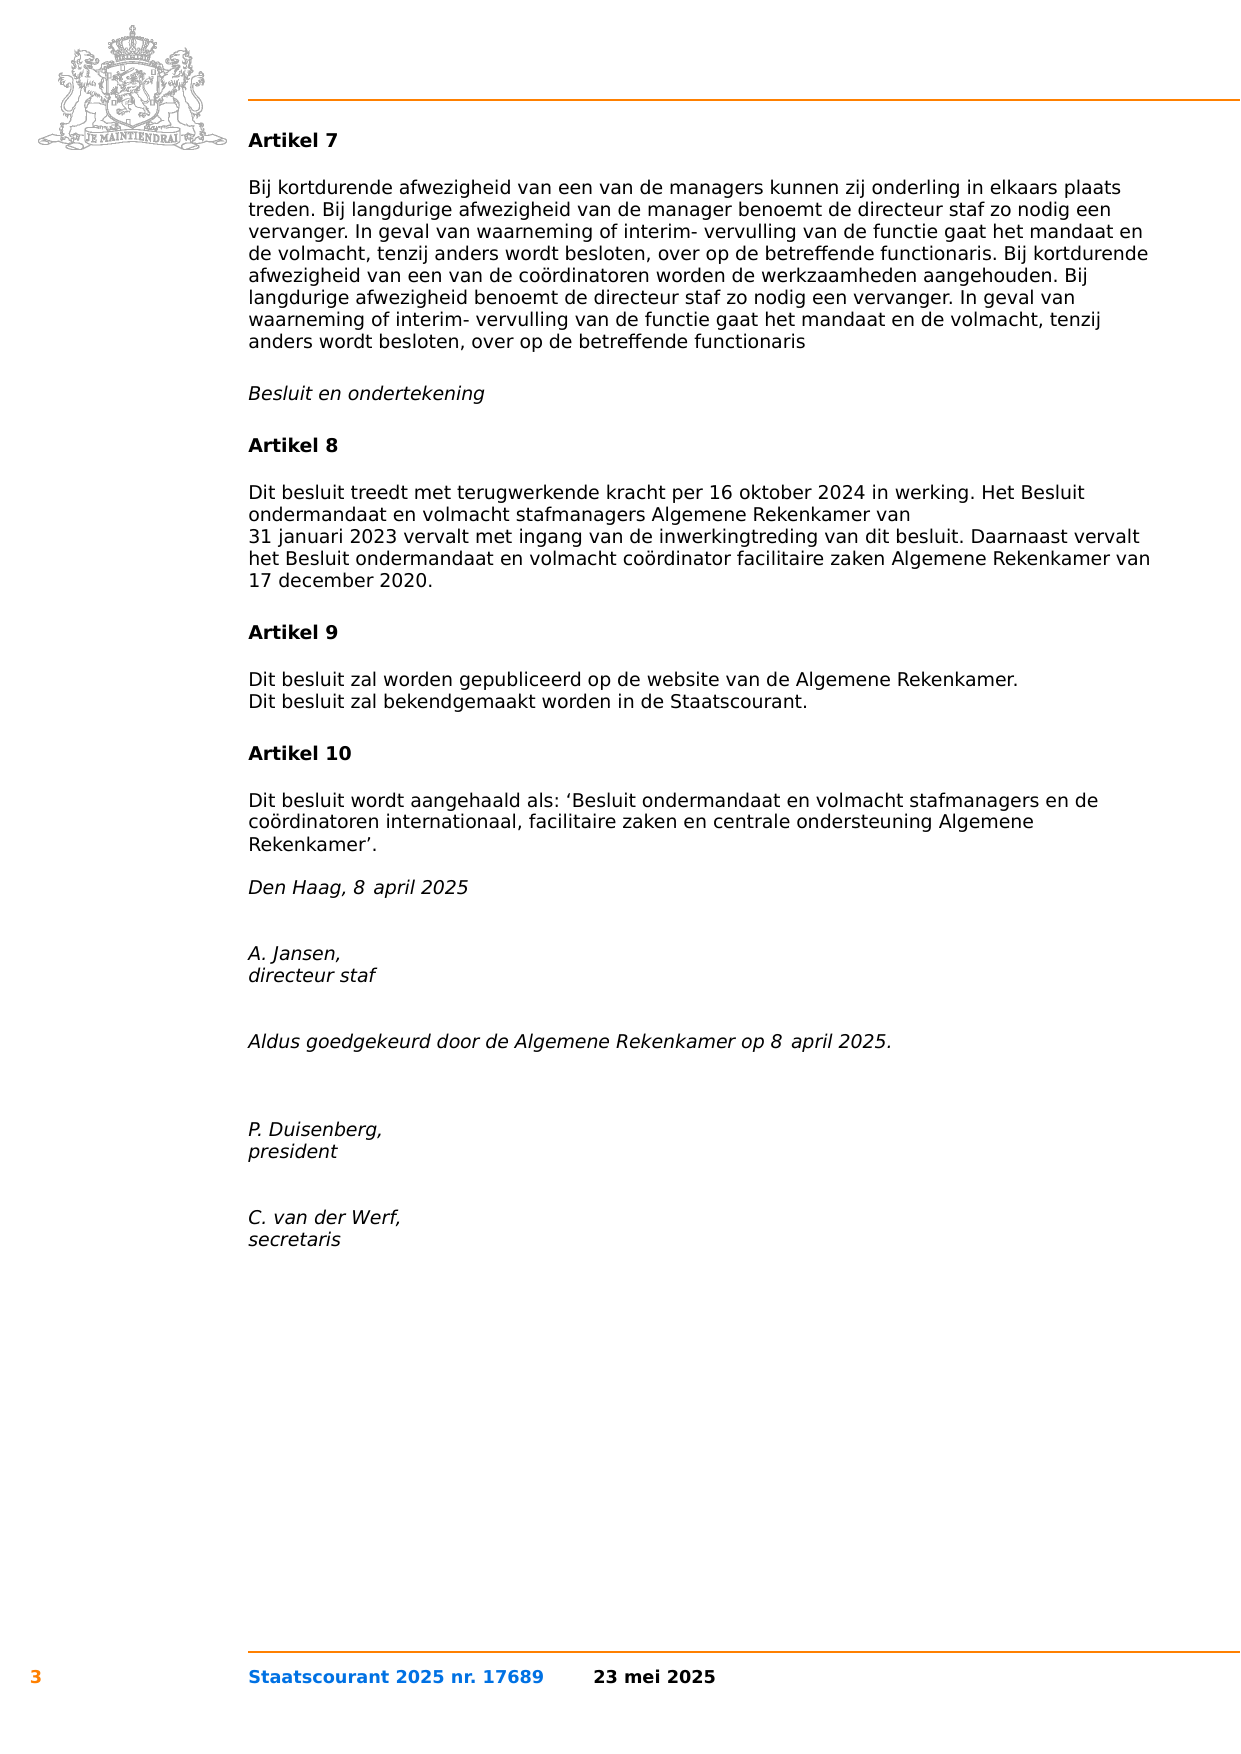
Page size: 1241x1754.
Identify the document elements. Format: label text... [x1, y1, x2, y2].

subtitle Artikel 10 [248, 742, 1163, 764]
text P. Duisenberg, president [248, 1097, 1163, 1163]
text Dit besluit zal bekendgemaakt worden in de Staatscourant. [248, 691, 1163, 712]
text A. Jansen, directeur staf [248, 921, 1163, 987]
subtitle Artikel 8 [248, 435, 1163, 457]
text Den Haag, 8 april 2025 [248, 877, 1163, 899]
text Aldus goedgekeurd door de Algemene Rekenkamer op 8 april 2025. [248, 1009, 1163, 1075]
text Dit besluit wordt aangehaald als: ‘Besluit ondermandaat en volmacht stafmanagers en de coördinatoren internationaal, facilitaire zaken en centrale ondersteuning Algemene Rekenkamer’. [248, 789, 1163, 855]
text Bij kortdurende afwezigheid van een van de managers kunnen zij onderling in elkaars plaats treden. Bij langdurige afwezigheid van de manager benoemt de directeur staf zo nodig een vervanger. In geval van waarneming of interim- vervulling van de functie gaat het mandaat en de volmacht, tenzij anders wordt besloten, over op de betreffende functionaris. Bij kortdurende afwezigheid van een van de coördinatoren worden de werkzaamheden aangehouden. Bij langdurige afwezigheid benoemt de directeur staf zo nodig een vervanger. In geval van waarneming of interim- vervulling van de functie gaat het mandaat en de volmacht, tenzij anders wordt besloten, over op de betreffende functionaris [248, 177, 1163, 353]
text Dit besluit zal worden gepubliceerd op de website van de Algemene Rekenkamer. [248, 668, 1163, 691]
subtitle Artikel 9 [248, 622, 1163, 643]
text Dit besluit treedt met terugwerkende kracht per 16 oktober 2024 in werking. Het Besluit ondermandaat en volmacht stafmanagers Algemene Rekenkamer van [248, 482, 1163, 526]
subtitle Besluit en ondertekening [248, 383, 1163, 405]
subtitle Artikel 7 [248, 130, 1163, 152]
text C. van der Werf, secretaris [248, 1184, 1163, 1251]
text 31 januari 2023 vervalt met ingang van de inwerkingtreding van dit besluit. Daarnaast vervalt het Besluit ondermandaat en volmacht coördinator facilitaire zaken Algemene Rekenkamer van 17 december 2020. [248, 526, 1163, 592]
picture [38, 25, 227, 150]
